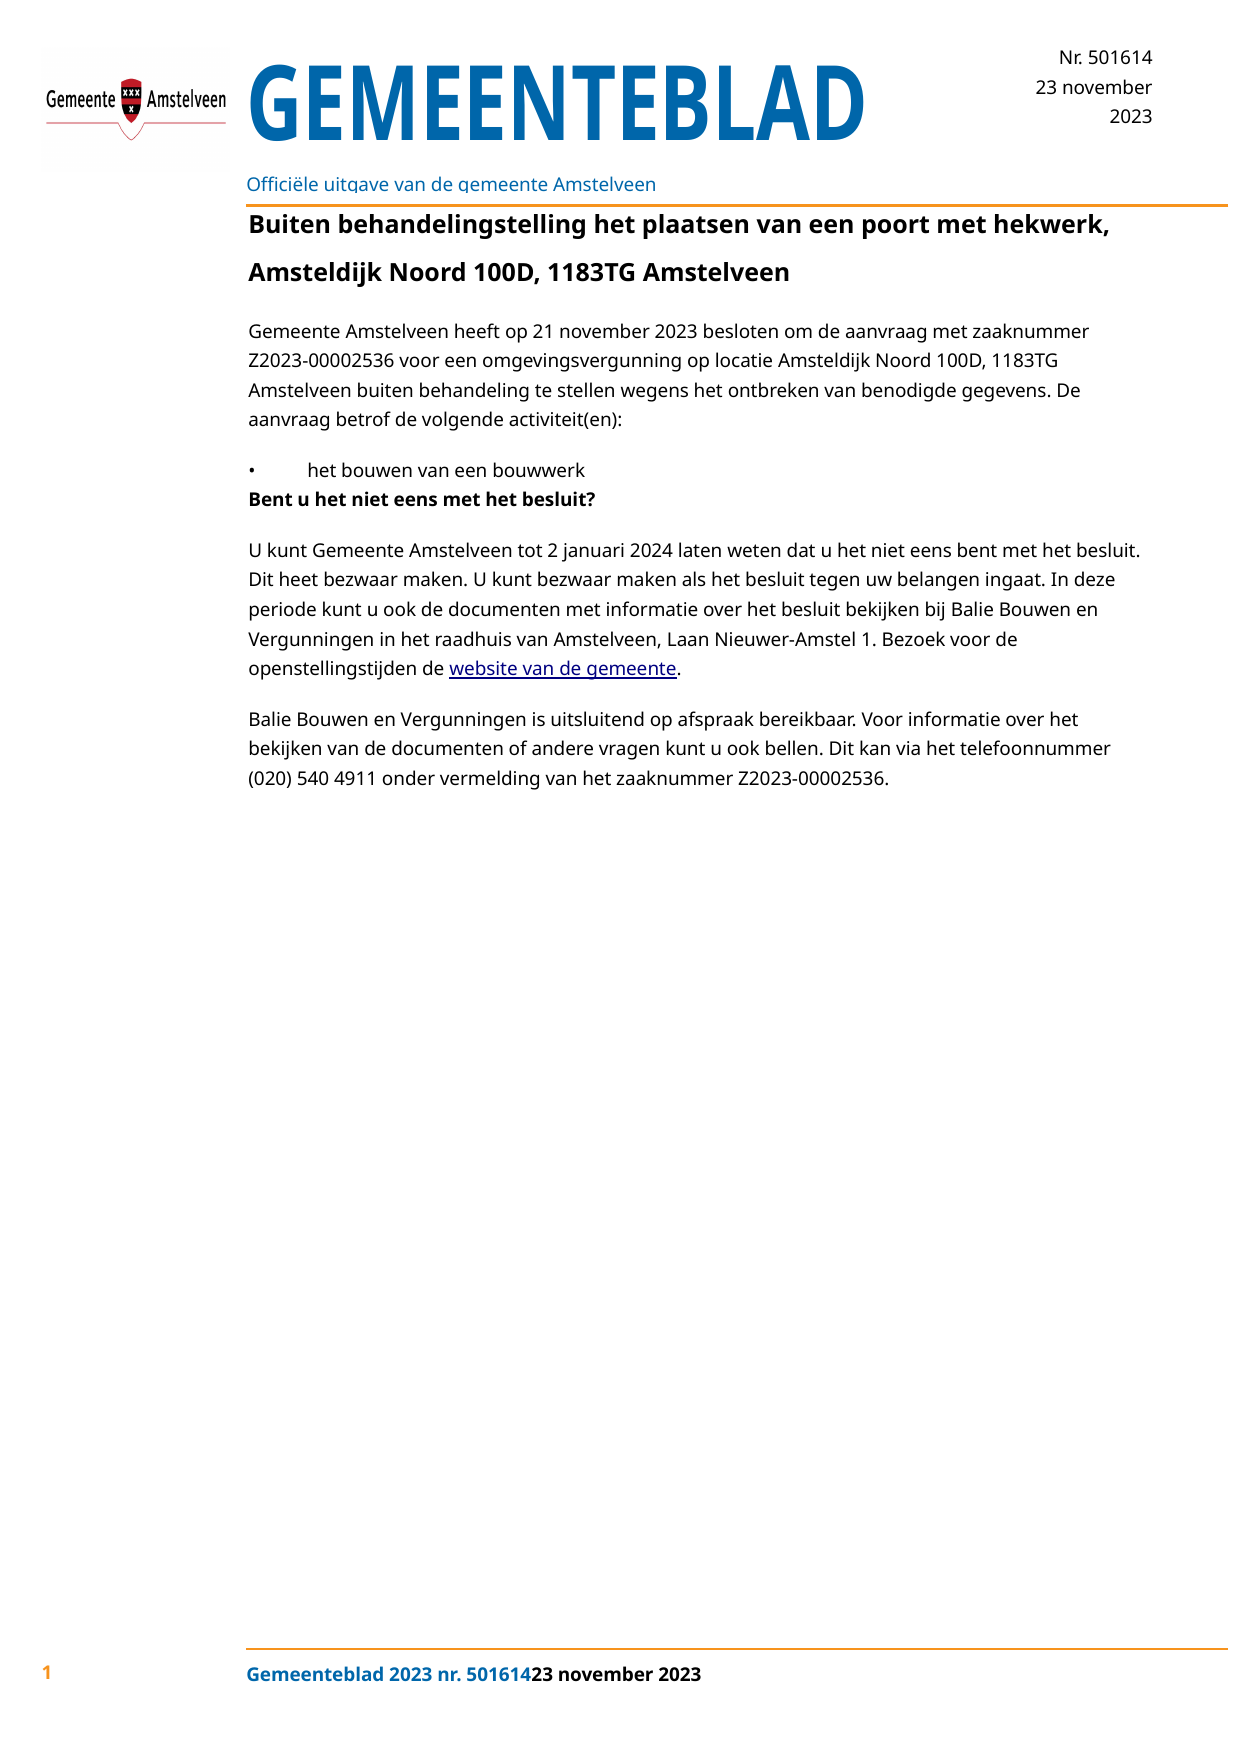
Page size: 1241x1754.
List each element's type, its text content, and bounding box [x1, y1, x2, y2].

text U kunt Gemeente Amstelveen tot 2 januari 2024 laten weten dat u het niet eens bent met het besluit. Dit heet bezwaar maken. U kunt bezwaar maken als het besluit tegen uw belangen ingaat. In deze periode kunt u ook de documenten met informatie over het besluit bekijken bij Balie Bouwen en Vergunningen in het raadhuis van Amstelveen, Laan Nieuwer-Amstel 1. Bezoek voor de openstellingstijden de website van de gemeente. [248, 537, 1152, 681]
text Gemeente Amstelveen heeft op 21 november 2023 besloten om de aanvraag met zaaknummer Z2023-00002536 voor een omgevingsvergunning op locatie Amsteldijk Noord 100D, 1183TG Amstelveen buiten behandeling te stellen wegens het ontbreken van benodigde gegevens. De aanvraag betrof de volgende activiteit(en): [248, 318, 1152, 432]
text Bent u het niet eens met het besluit? [248, 487, 1152, 512]
text Buiten behandelingstelling het plaatsen van een poort met hekwerk, Amsteldijk Noord 100D, 1183TG Amstelveen [248, 207, 1152, 288]
text Balie Bouwen en Vergunningen is uitsluitend op afspraak bereikbaar. Voor informatie over het bekijken van de documenten of andere vragen kunt u ook bellen. Dit kan via het telefoonnummer (020) 540 4911 onder vermelding van het zaaknummer Z2023-00002536. [248, 706, 1152, 791]
list het bouwen van een bouwwerk [248, 457, 1152, 483]
picture [41, 47, 231, 172]
